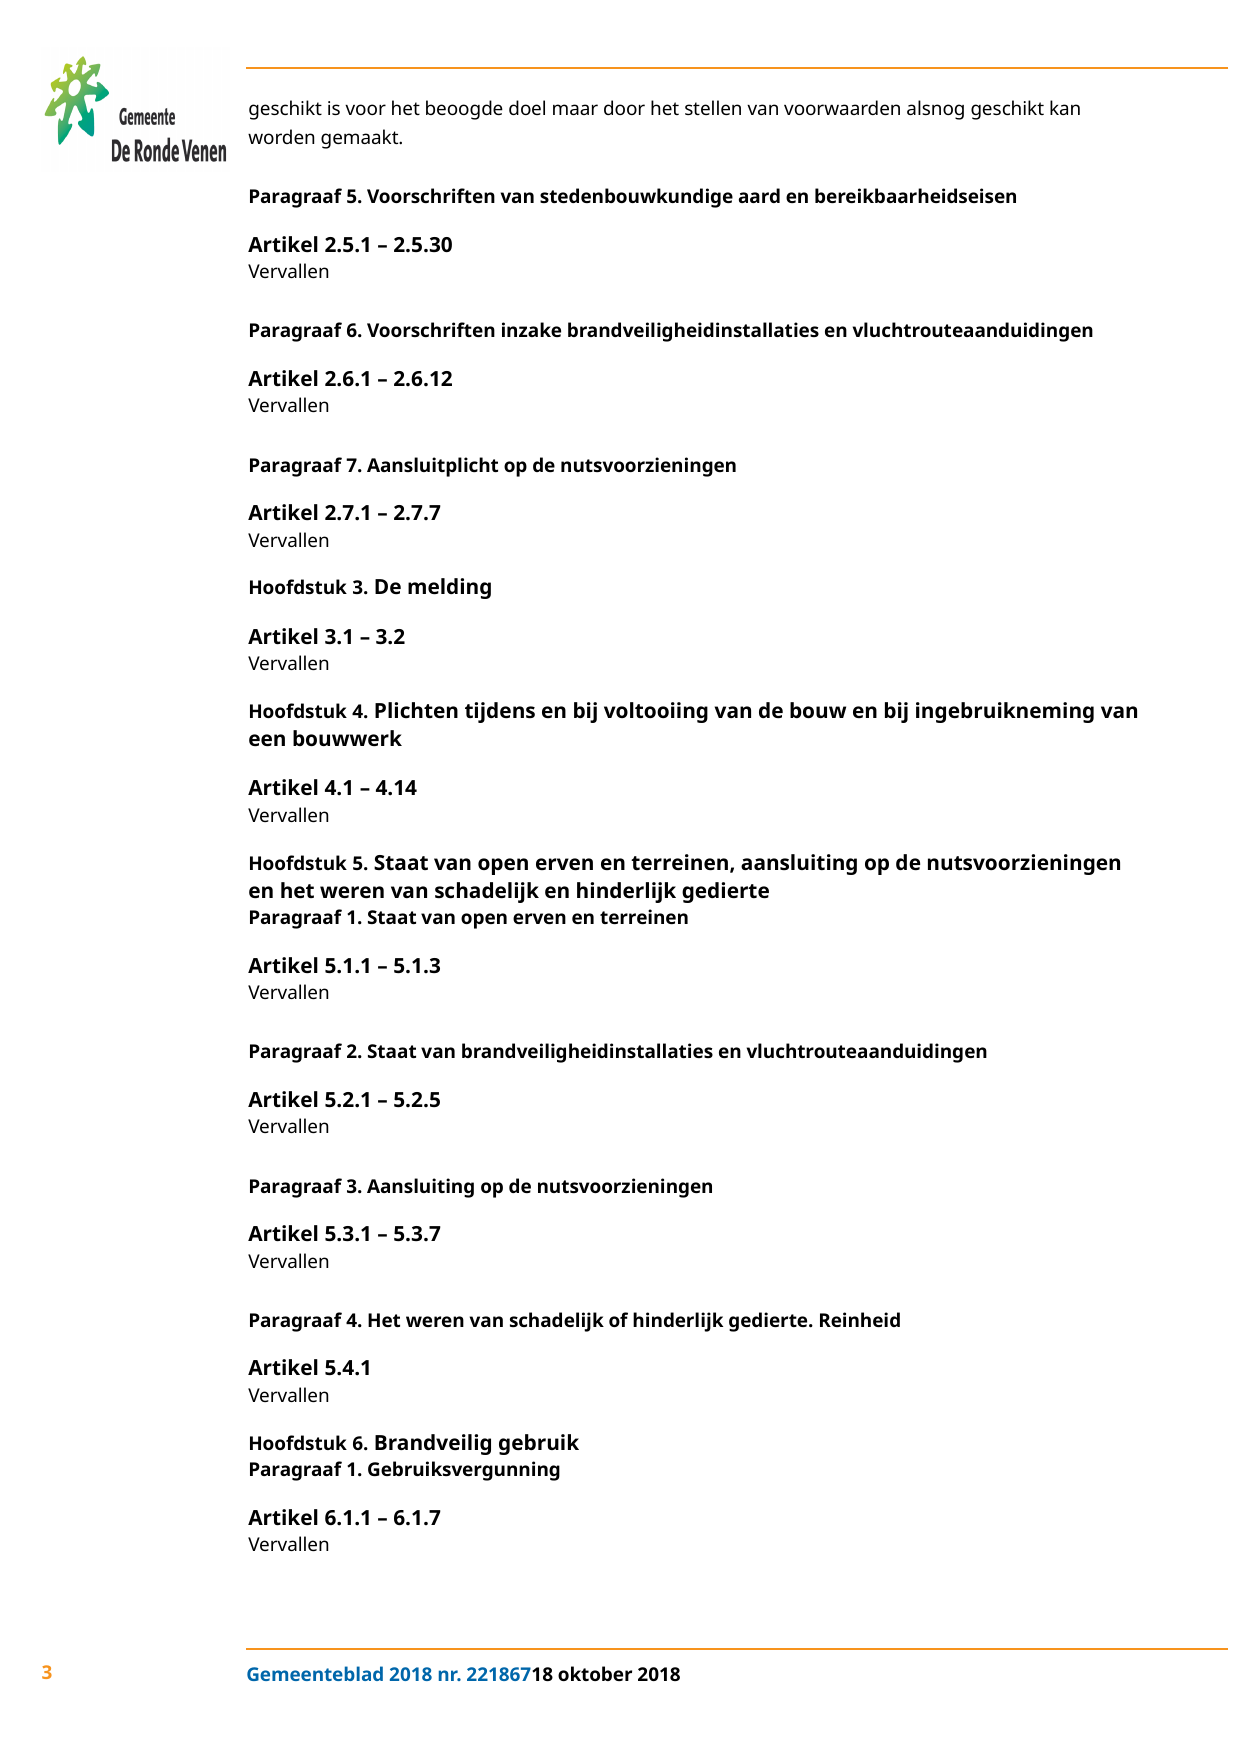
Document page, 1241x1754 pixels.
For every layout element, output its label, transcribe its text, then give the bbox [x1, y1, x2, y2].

text Vervallen [248, 979, 1152, 1005]
text Artikel 4.1 – 4.14 [248, 773, 1152, 802]
picture [41, 47, 231, 172]
text Vervallen [248, 802, 1152, 828]
text Artikel 5.4.1 [248, 1353, 1152, 1382]
text Artikel 5.1.1 – 5.1.3 [248, 951, 1152, 979]
text Vervallen [248, 1114, 1152, 1139]
text Artikel 5.3.1 – 5.3.7 [248, 1219, 1152, 1248]
text Hoofdstuk 6. Brandveilig gebruik [248, 1428, 1152, 1456]
text Vervallen [248, 1382, 1152, 1408]
text Vervallen [248, 527, 1152, 553]
text Artikel 3.1 – 3.2 [248, 622, 1152, 650]
text Hoofdstuk 5. Staat van open erven en terreinen, aansluiting op de nutsvoorzieningen en het weren van schadelijk en hinderlijk gedierte [248, 848, 1152, 904]
text Paragraaf 7. Aansluitplicht op de nutsvoorzieningen [248, 452, 1152, 478]
text Artikel 6.1.1 – 6.1.7 [248, 1503, 1152, 1531]
text Hoofdstuk 3. De melding [248, 572, 1152, 601]
text geschikt is voor het beoogde doel maar door het stellen van voorwaarden alsnog geschikt kan worden gemaakt. [248, 95, 1152, 150]
text Paragraaf 1. Staat van open erven en terreinen [248, 904, 1152, 930]
text Vervallen [248, 393, 1152, 418]
text Paragraaf 3. Aansluiting op de nutsvoorzieningen [248, 1173, 1152, 1198]
text Paragraaf 6. Voorschriften inzake brandveiligheidinstallaties en vluchtrouteaanduidingen [248, 318, 1152, 343]
text Artikel 2.6.1 – 2.6.12 [248, 364, 1152, 393]
text Artikel 2.5.1 – 2.5.30 [248, 230, 1152, 258]
text Vervallen [248, 1248, 1152, 1273]
text Vervallen [248, 650, 1152, 676]
text Paragraaf 1. Gebruiksvergunning [248, 1456, 1152, 1482]
text Vervallen [248, 1531, 1152, 1557]
text Vervallen [248, 258, 1152, 284]
text Paragraaf 2. Staat van brandveiligheidinstallaties en vluchtrouteaanduidingen [248, 1039, 1152, 1064]
text Paragraaf 5. Voorschriften van stedenbouwkundige aard en bereikbaarheidseisen [248, 183, 1152, 209]
text Artikel 5.2.1 – 5.2.5 [248, 1085, 1152, 1114]
text Artikel 2.7.1 – 2.7.7 [248, 498, 1152, 527]
text Paragraaf 4. Het weren van schadelijk of hinderlijk gedierte. Reinheid [248, 1307, 1152, 1333]
text Hoofdstuk 4. Plichten tijdens en bij voltooiing van de bouw en bij ingebruikneming van een bouwwerk [248, 696, 1152, 753]
